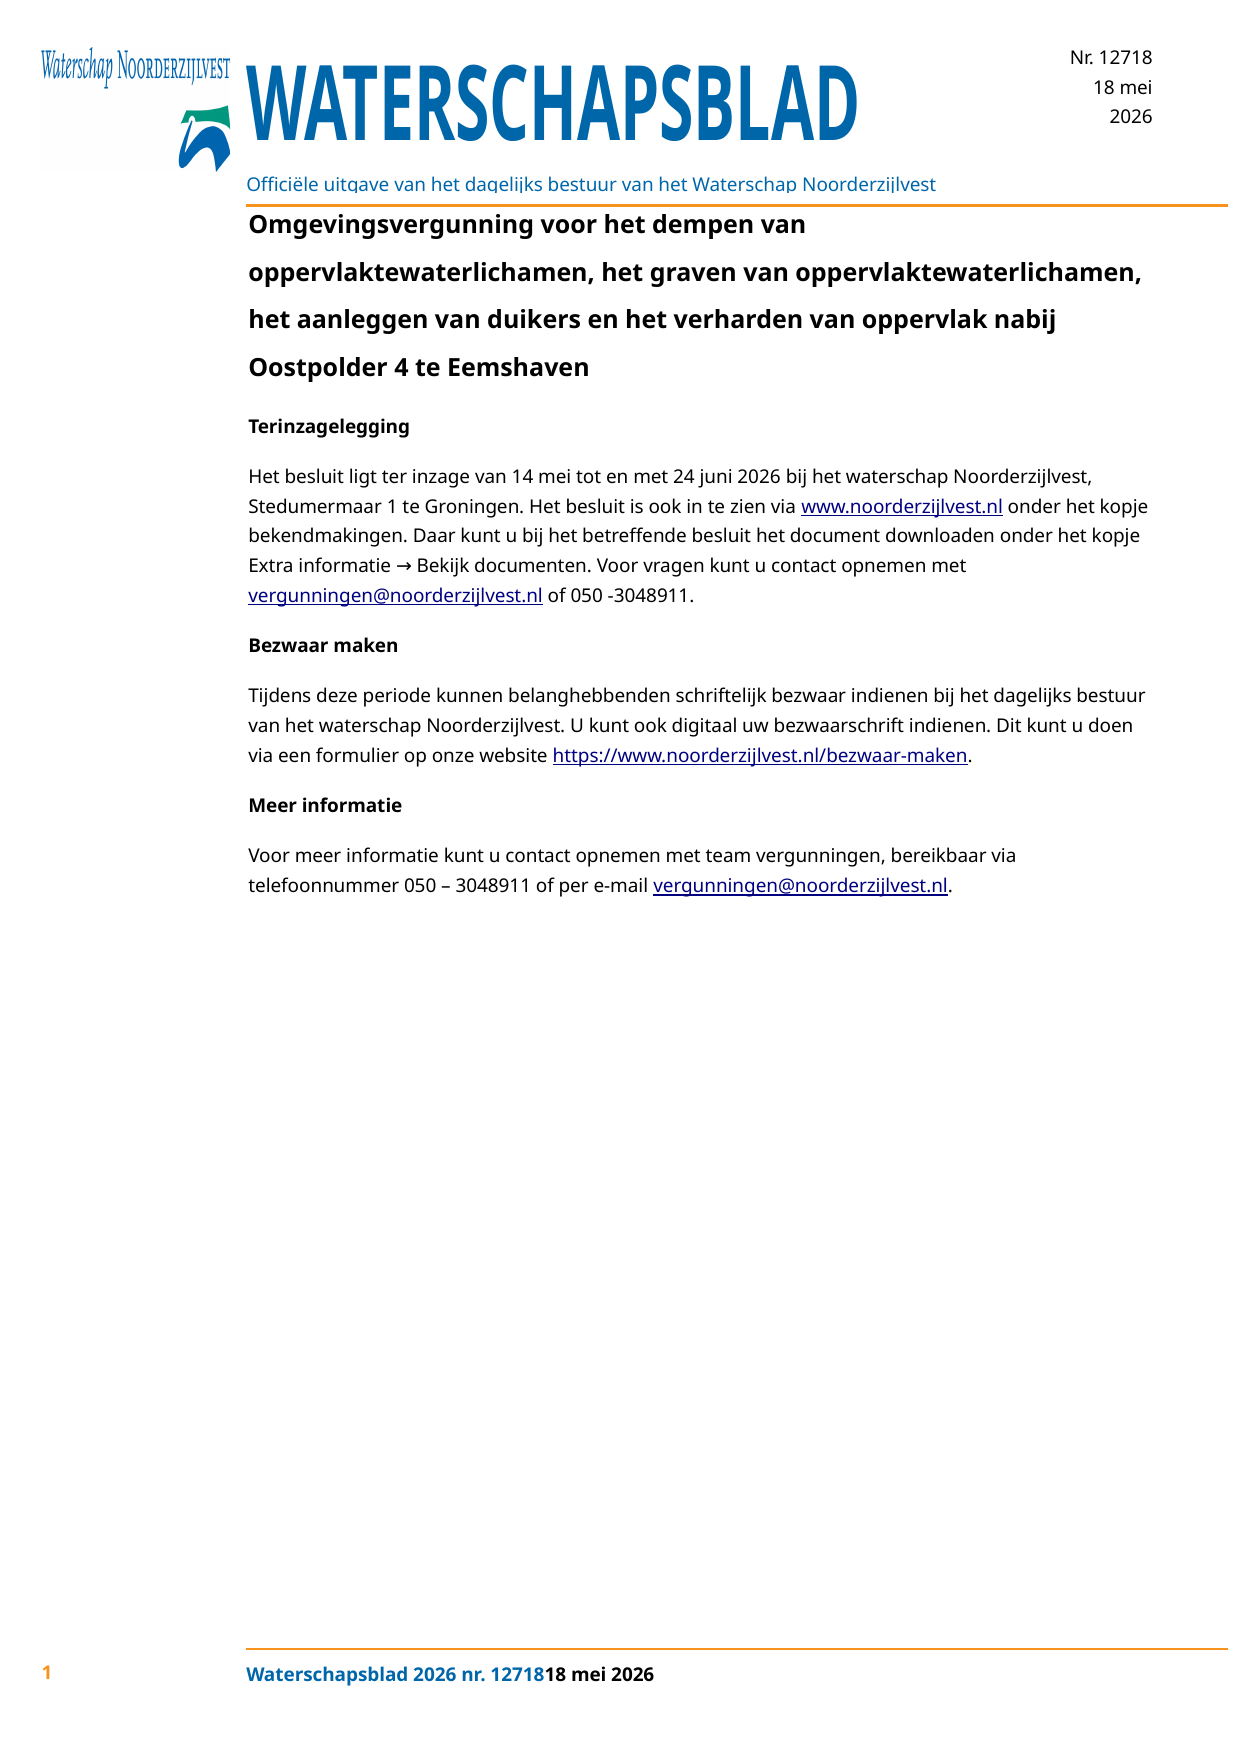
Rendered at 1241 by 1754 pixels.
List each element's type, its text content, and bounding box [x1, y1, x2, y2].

text Tijdens deze periode kunnen belanghebbenden schriftelijk bezwaar indienen bij het dagelijks bestuur van het waterschap Noorderzijlvest. U kunt ook digitaal uw bezwaarschrift indienen. Dit kunt u doen via een formulier op onze website https://www.noorderzijlvest.nl/bezwaar-maken. [248, 683, 1152, 768]
text Meer informatie [248, 792, 1152, 818]
text Voor meer informatie kunt u contact opnemen met team vergunningen, bereikbaar via telefoonnummer 050 – 3048911 of per e-mail vergunningen@noorderzijlvest.nl. [248, 843, 1152, 898]
text Terinzagelegging [248, 413, 1152, 439]
picture [41, 47, 231, 172]
text Het besluit ligt ter inzage van 14 mei tot en met 24 juni 2026 bij het waterschap Noorderzijlvest, Stedumermaar 1 te Groningen. Het besluit is ook in te zien via www.noorderzijlvest.nl onder het kopje bekendmakingen. Daar kunt u bij het betreffende besluit het document downloaden onder het kopje Extra informatie → Bekijk documenten. Voor vragen kunt u contact opnemen met vergunningen@noorderzijlvest.nl of 050 -3048911. [248, 463, 1152, 608]
text Bezwaar maken [248, 632, 1152, 658]
text Omgevingsvergunning voor het dempen van oppervlaktewaterlichamen, het graven van oppervlaktewaterlichamen, het aanleggen van duikers en het verharden van oppervlak nabij Oostpolder 4 te Eemshaven [248, 207, 1152, 384]
